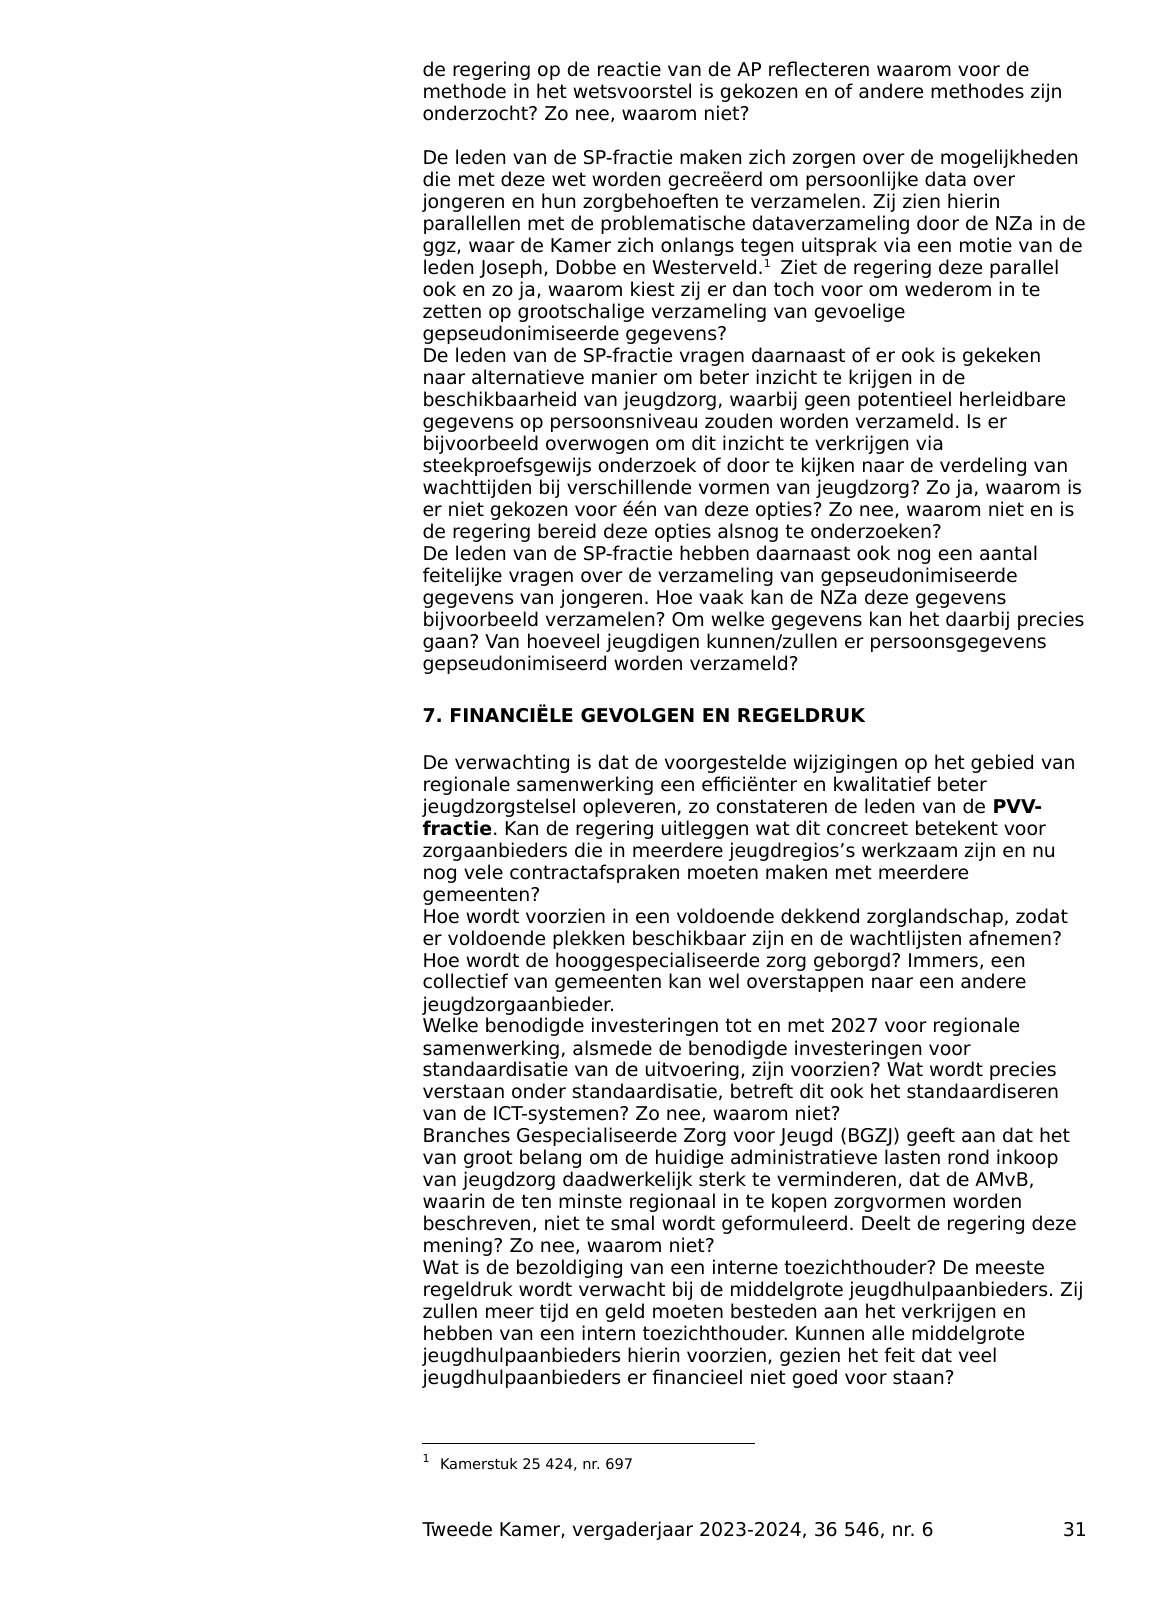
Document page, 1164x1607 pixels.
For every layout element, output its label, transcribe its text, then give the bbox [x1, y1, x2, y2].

text Wat is de bezoldiging van een interne toezichthouder? De meeste regeldruk wordt verwacht bij de middelgrote jeugdhulpaanbieders. Zij zullen meer tijd en geld moeten besteden aan het verkrijgen en hebben van een intern toezichthouder. Kunnen alle middelgrote jeugdhulpaanbieders hierin voorzien, gezien het feit dat veel jeugdhulpaanbieders er financieel niet goed voor staan? [422, 1257, 1087, 1389]
text De leden van de SP-fractie hebben daarnaast ook nog een aantal feitelijke vragen over de verzameling van gepseudonimiseerde gegevens van jongeren. Hoe vaak kan de NZa deze gegevens bijvoorbeeld verzamelen? Om welke gegevens kan het daarbij precies gaan? Van hoeveel jeugdigen kunnen/zullen er persoonsgegevens gepseudonimiseerd worden verzameld? [422, 543, 1087, 675]
text De leden van de SP-fractie vragen daarnaast of er ook is gekeken naar alternatieve manier om beter inzicht te krijgen in de beschikbaarheid van jeugdzorg, waarbij geen potentieel herleidbare gegevens op persoonsniveau zouden worden verzameld. Is er bijvoorbeeld overwogen om dit inzicht te verkrijgen via steekproefsgewijs onderzoek of door te kijken naar de verdeling van wachttijden bij verschillende vormen van jeugdzorg? Zo ja, waarom is er niet gekozen voor één van deze opties? Zo nee, waarom niet en is de regering bereid deze opties alsnog te onderzoeken? [422, 345, 1087, 543]
text Hoe wordt voorzien in een voldoende dekkend zorglandschap, zodat er voldoende plekken beschikbaar zijn en de wachtlijsten afnemen? Hoe wordt de hooggespecialiseerde zorg geborgd? Immers, een collectief van gemeenten kan wel overstappen naar een andere jeugdzorgaanbieder. [422, 906, 1087, 1015]
subtitle 7. FINANCIËLE GEVOLGEN EN REGELDRUK [422, 705, 1087, 727]
text de regering op de reactie van de AP reflecteren waarom voor de methode in het wetsvoorstel is gekozen en of andere methodes zijn onderzocht? Zo nee, waarom niet? [422, 59, 1087, 125]
text Branches Gespecialiseerde Zorg voor Jeugd (BGZJ) geeft aan dat het van groot belang om de huidige administratieve lasten rond inkoop van jeugdzorg daadwerkelijk sterk te verminderen, dat de AMvB, waarin de ten minste regionaal in te kopen zorgvormen worden beschreven, niet te smal wordt geformuleerd. Deelt de regering deze mening? Zo nee, waarom niet? [422, 1125, 1087, 1257]
text De leden van de SP-fractie maken zich zorgen over de mogelijkheden die met deze wet worden gecreëerd om persoonlijke data over jongeren en hun zorgbehoeften te verzamelen. Zij zien hierin parallellen met de problematische dataverzameling door de NZa in de ggz, waar de Kamer zich onlangs tegen uitsprak via een motie van de leden Joseph, Dobbe en Westerveld. Ziet de regering deze parallel ook en zo ja, waarom kiest zij er dan toch voor om wederom in te zetten op grootschalige verzameling van gevoelige gepseudonimiseerde gegevens? [422, 147, 1087, 345]
text Welke benodigde investeringen tot en met 2027 voor regionale samenwerking, alsmede de benodigde investeringen voor standaardisatie van de uitvoering, zijn voorzien? Wat wordt precies verstaan onder standaardisatie, betreft dit ook het standaardiseren van de ICT-systemen? Zo nee, waarom niet? [422, 1015, 1087, 1125]
text Kamerstuk 25 424, nr. 697 [422, 1452, 1087, 1474]
text De verwachting is dat de voorgestelde wijzigingen op het gebied van regionale samenwerking een efficiënter en kwalitatief beter jeugdzorgstelsel opleveren, zo constateren de leden van de PVV-fractie. Kan de regering uitleggen wat dit concreet betekent voor zorgaanbieders die in meerdere jeugdregios’s werkzaam zijn en nu nog vele contractafspraken moeten maken met meerdere gemeenten? [422, 752, 1087, 906]
